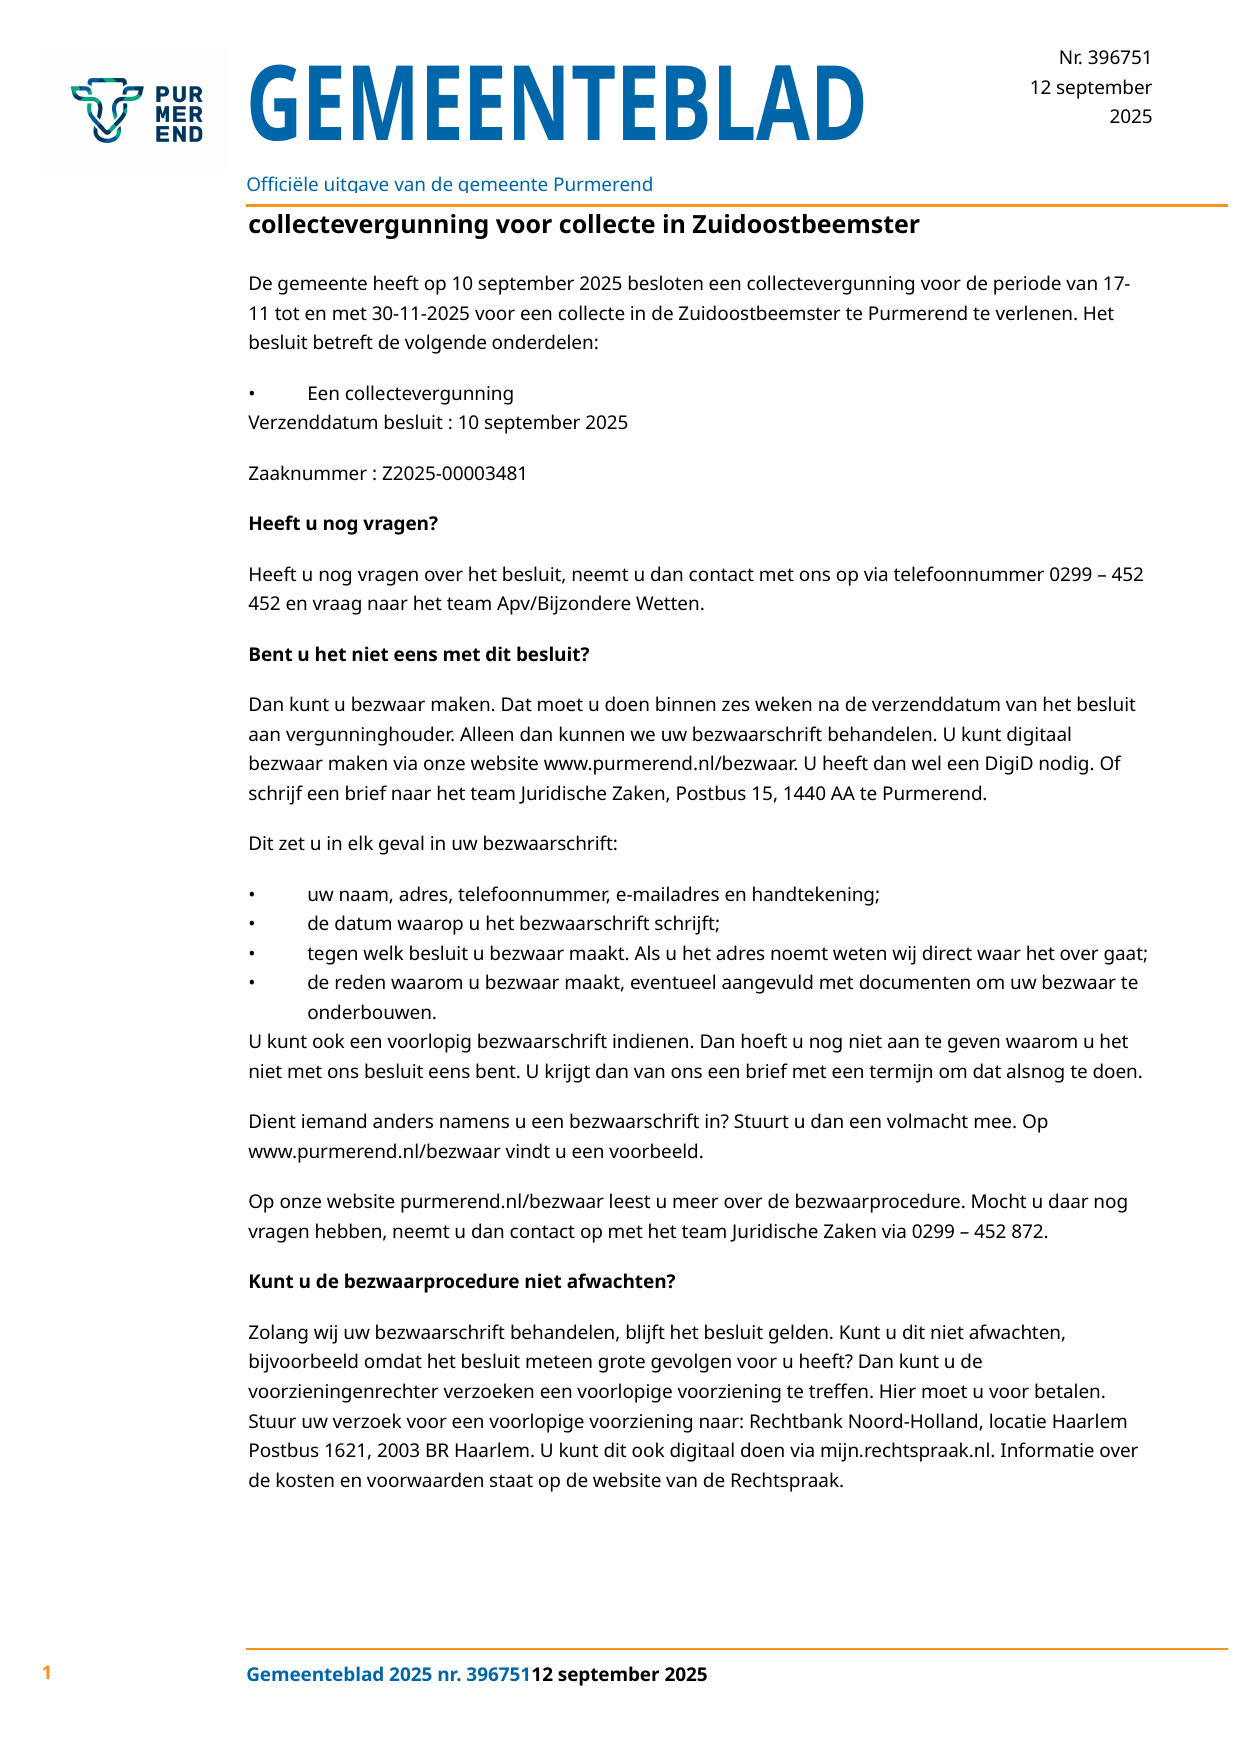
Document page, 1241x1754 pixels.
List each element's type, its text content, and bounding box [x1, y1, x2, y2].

list Een collectevergunning [248, 380, 1152, 406]
text Zolang wij uw bezwaarschrift behandelen, blijft het besluit gelden. Kunt u dit niet afwachten, bijvoorbeeld omdat het besluit meteen grote gevolgen voor u heeft? Dan kunt u de voorzieningenrechter verzoeken een voorlopige voorziening te treffen. Hier moet u voor betalen. Stuur uw verzoek voor een voorlopige voorziening naar: Rechtbank Noord-Holland, locatie Haarlem Postbus 1621, 2003 BR Haarlem. U kunt dit ook digitaal doen via mijn.rechtspraak.nl. Informatie over de kosten en voorwaarden staat op de website van de Rechtspraak. [248, 1319, 1152, 1493]
text Bent u het niet eens met dit besluit? [248, 641, 1152, 666]
list uw naam, adres, telefoonnummer, e-mailadres en handtekening; [248, 881, 1152, 906]
text Verzenddatum besluit : 10 september 2025 [248, 409, 1152, 435]
text De gemeente heeft op 10 september 2025 besloten een collectevergunning voor de periode van 17-11 tot en met 30-11-2025 voor een collecte in de Zuidoostbeemster te Purmerend te verlenen. Het besluit betreft de volgende onderdelen: [248, 270, 1152, 355]
text Op onze website purmerend.nl/bezwaar leest u meer over de bezwaarprocedure. Mocht u daar nog vragen hebben, neemt u dan contact op met het team Juridische Zaken via 0299 – 452 872. [248, 1189, 1152, 1244]
text Dan kunt u bezwaar maken. Dat moet u doen binnen zes weken na de verzenddatum van het besluit aan vergunninghouder. Alleen dan kunnen we uw bezwaarschrift behandelen. U kunt digitaal bezwaar maken via onze website www.purmerend.nl/bezwaar. U heeft dan wel een DigiD nodig. Of schrijf een brief naar het team Juridische Zaken, Postbus 15, 1440 AA te Purmerend. [248, 691, 1152, 806]
text Heeft u nog vragen? [248, 510, 1152, 536]
text Zaaknummer : Z2025-00003481 [248, 460, 1152, 486]
text Dit zet u in elk geval in uw bezwaarschrift: [248, 830, 1152, 856]
list tegen welk besluit u bezwaar maakt. Als u het adres noemt weten wij direct waar het over gaat; [248, 940, 1152, 966]
text Dient iemand anders namens u een bezwaarschrift in? Stuurt u dan een volmacht mee. Op www.purmerend.nl/bezwaar vindt u een voorbeeld. [248, 1109, 1152, 1164]
list de datum waarop u het bezwaarschrift schrijft; [248, 910, 1152, 936]
text Kunt u de bezwaarprocedure niet afwachten? [248, 1269, 1152, 1294]
list de reden waarom u bezwaar maakt, eventueel aangevuld met documenten om uw bezwaar te onderbouwen. [248, 969, 1152, 1025]
picture [41, 47, 231, 172]
text Heeft u nog vragen over het besluit, neemt u dan contact met ons op via telefoonnummer 0299 – 452 452 en vraag naar het team Apv/Bijzondere Wetten. [248, 561, 1152, 616]
text collectevergunning voor collecte in Zuidoostbeemster [248, 207, 1152, 241]
text U kunt ook een voorlopig bezwaarschrift indienen. Dan hoeft u nog niet aan te geven waarom u het niet met ons besluit eens bent. U krijgt dan van ons een brief met een termijn om dat alsnog te doen. [248, 1029, 1152, 1084]
